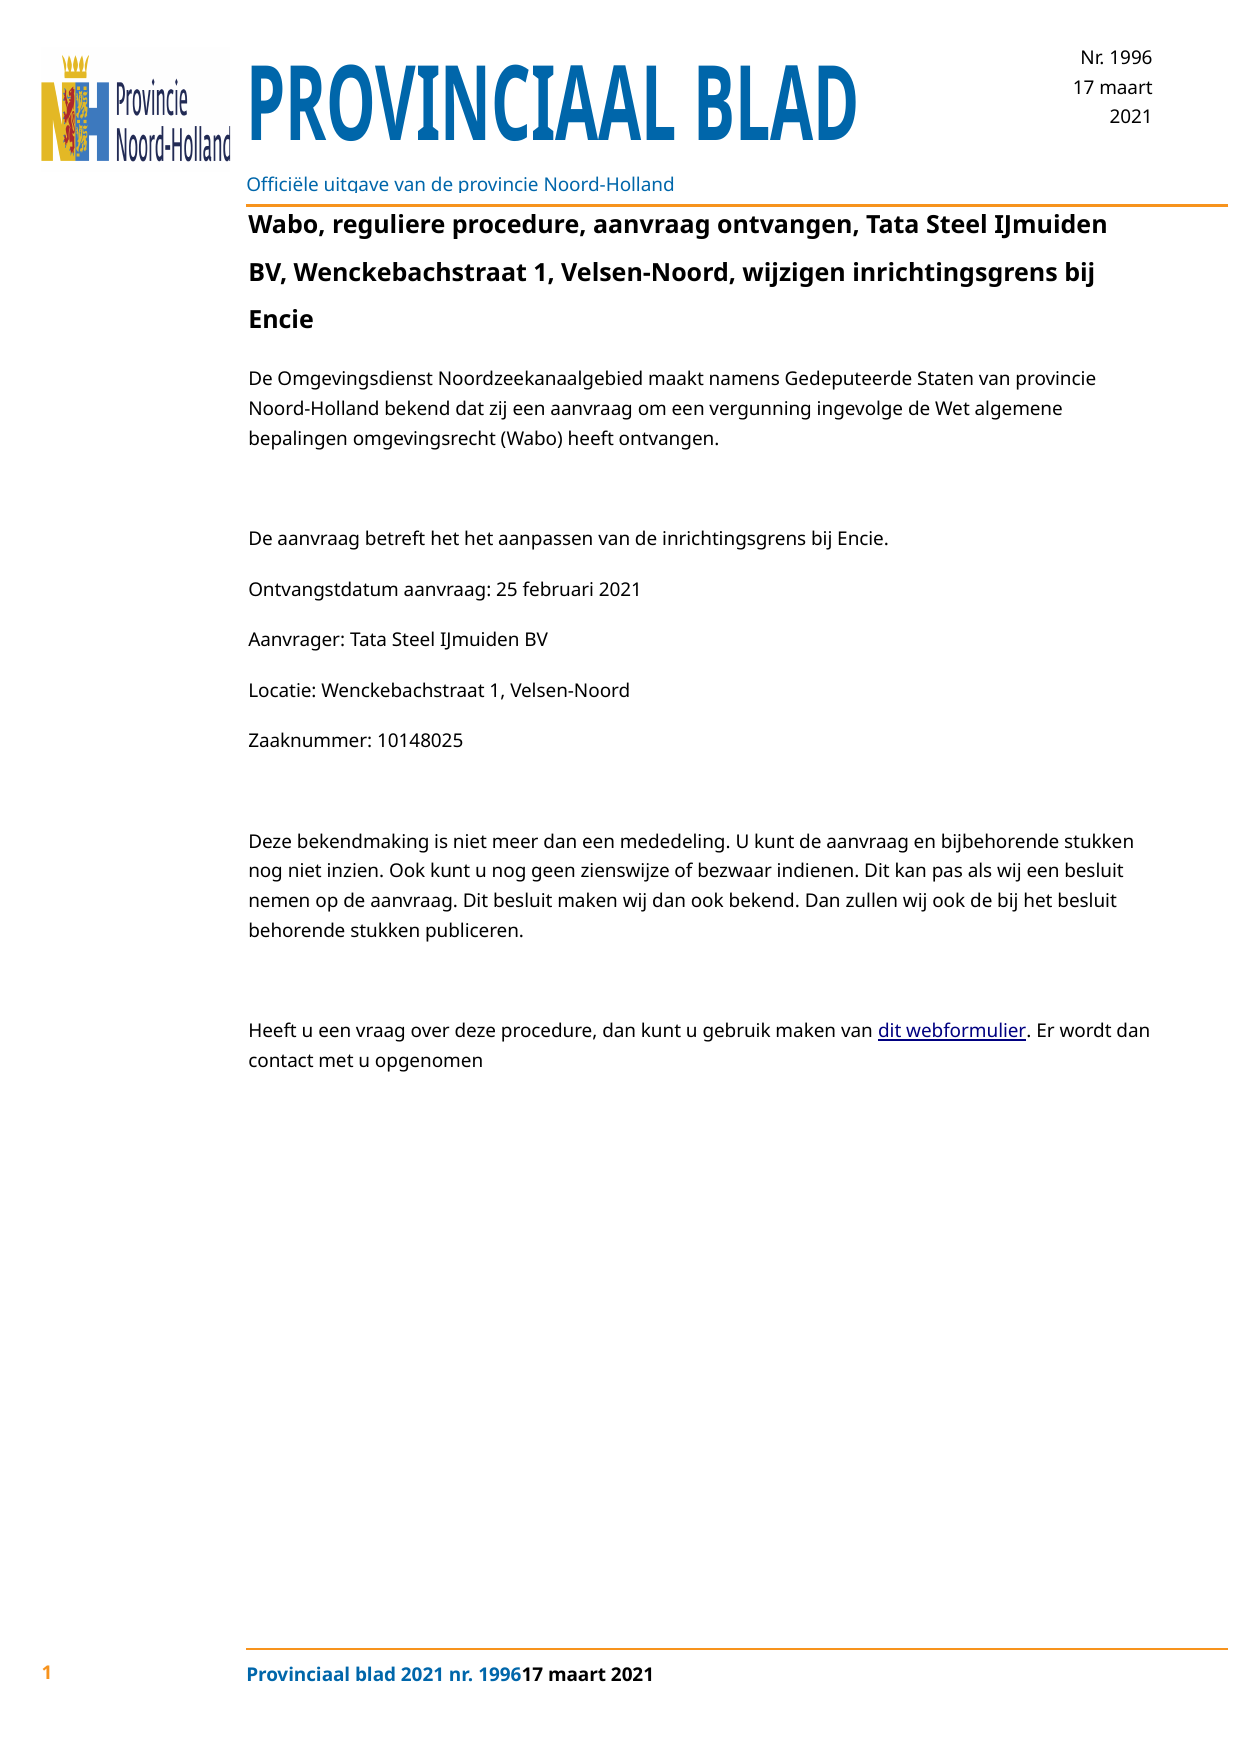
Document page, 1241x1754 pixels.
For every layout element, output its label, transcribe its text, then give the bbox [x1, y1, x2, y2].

text De aanvraag betreft het het aanpassen van de inrichtingsgrens bij Encie. [248, 526, 1152, 551]
text Locatie: Wenckebachstraat 1, Velsen-Noord [248, 677, 1152, 702]
text Ontvangstdatum aanvraag: 25 februari 2021 [248, 576, 1152, 602]
picture [41, 47, 231, 172]
text Deze bekendmaking is niet meer dan een mededeling. U kunt de aanvraag en bijbehorende stukken nog niet inzien. Ook kunt u nog geen zienswijze of bezwaar indienen. Dit kan pas als wij een besluit nemen op de aanvraag. Dit besluit maken wij dan ook bekend. Dan zullen wij ook de bij het besluit behorende stukken publiceren. [248, 828, 1152, 942]
text Wabo, reguliere procedure, aanvraag ontvangen, Tata Steel IJmuiden BV, Wenckebachstraat 1, Velsen-Noord, wijzigen inrichtingsgrens bij Encie [248, 207, 1152, 336]
text Zaaknummer: 10148025 [248, 727, 1152, 753]
text Heeft u een vraag over deze procedure, dan kunt u gebruik maken van dit webformulier. Er wordt dan contact met u opgenomen [248, 1018, 1152, 1073]
text Aanvrager: Tata Steel IJmuiden BV [248, 626, 1152, 652]
text De Omgevingsdienst Noordzeekanaalgebied maakt namens Gedeputeerde Staten van provincie Noord-Holland bekend dat zij een aanvraag om een vergunning ingevolge de Wet algemene bepalingen omgevingsrecht (Wabo) heeft ontvangen. [248, 366, 1152, 450]
